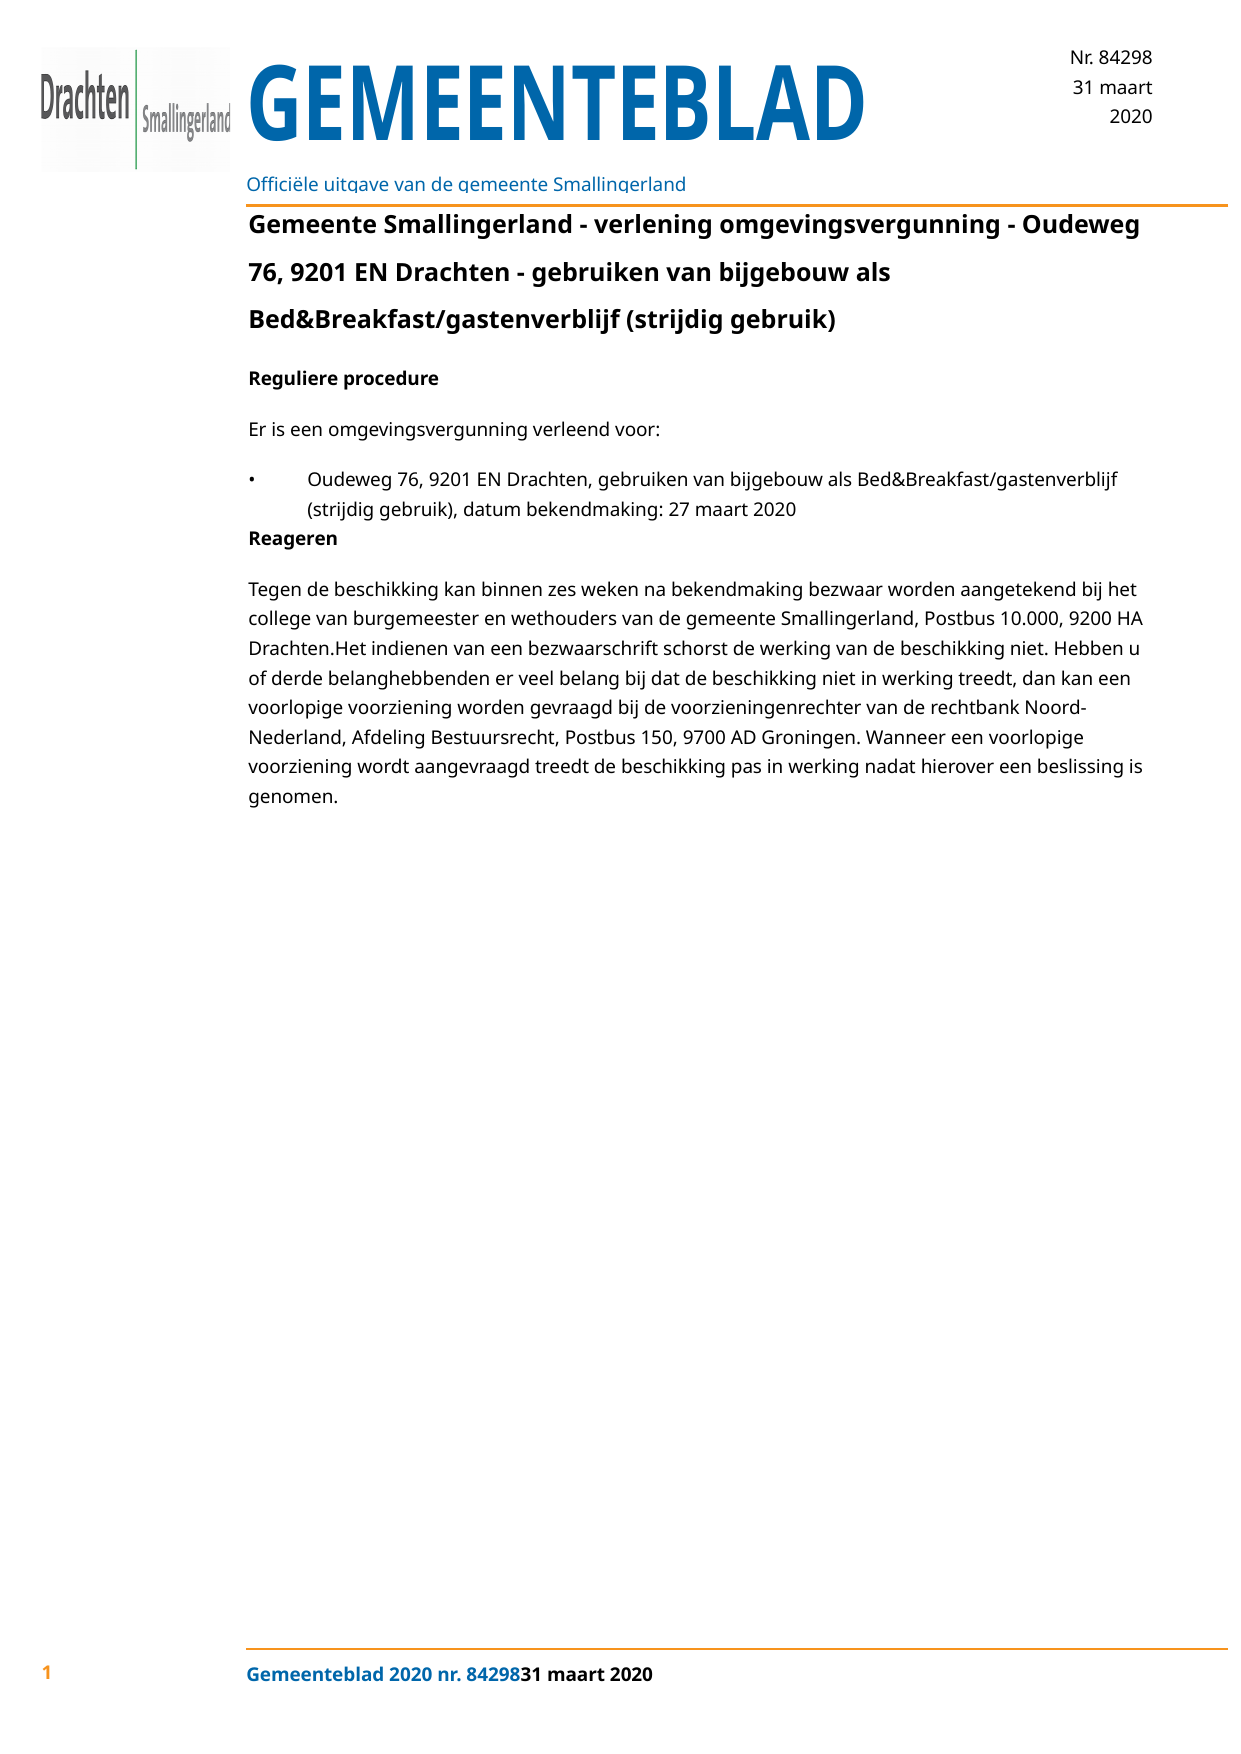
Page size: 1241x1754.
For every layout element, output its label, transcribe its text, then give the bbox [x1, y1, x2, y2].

text Reageren [248, 526, 1152, 551]
list Oudeweg 76, 9201 EN Drachten, gebruiken van bijgebouw als Bed&Breakfast/gastenverblijf (strijdig gebruik), datum bekendmaking: 27 maart 2020 [248, 466, 1152, 522]
text Reguliere procedure [248, 366, 1152, 391]
text Gemeente Smallingerland - verlening omgevingsvergunning - Oudeweg 76, 9201 EN Drachten - gebruiken van bijgebouw als Bed&Breakfast/gastenverblijf (strijdig gebruik) [248, 207, 1152, 336]
text Er is een omgevingsvergunning verleend voor: [248, 416, 1152, 442]
text Tegen de beschikking kan binnen zes weken na bekendmaking bezwaar worden aangetekend bij het college van burgemeester en wethouders van de gemeente Smallingerland, Postbus 10.000, 9200 HA Drachten.Het indienen van een bezwaarschrift schorst de werking van de beschikking niet. Hebben u of derde belanghebbenden er veel belang bij dat de beschikking niet in werking treedt, dan kan een voorlopige voorziening worden gevraagd bij de voorzieningenrechter van de rechtbank Noord-Nederland, Afdeling Bestuursrecht, Postbus 150, 9700 AD Groningen. Wanneer een voorlopige voorziening wordt aangevraagd treedt de beschikking pas in werking nadat hierover een beslissing is genomen. [248, 576, 1152, 809]
picture [41, 47, 231, 172]
